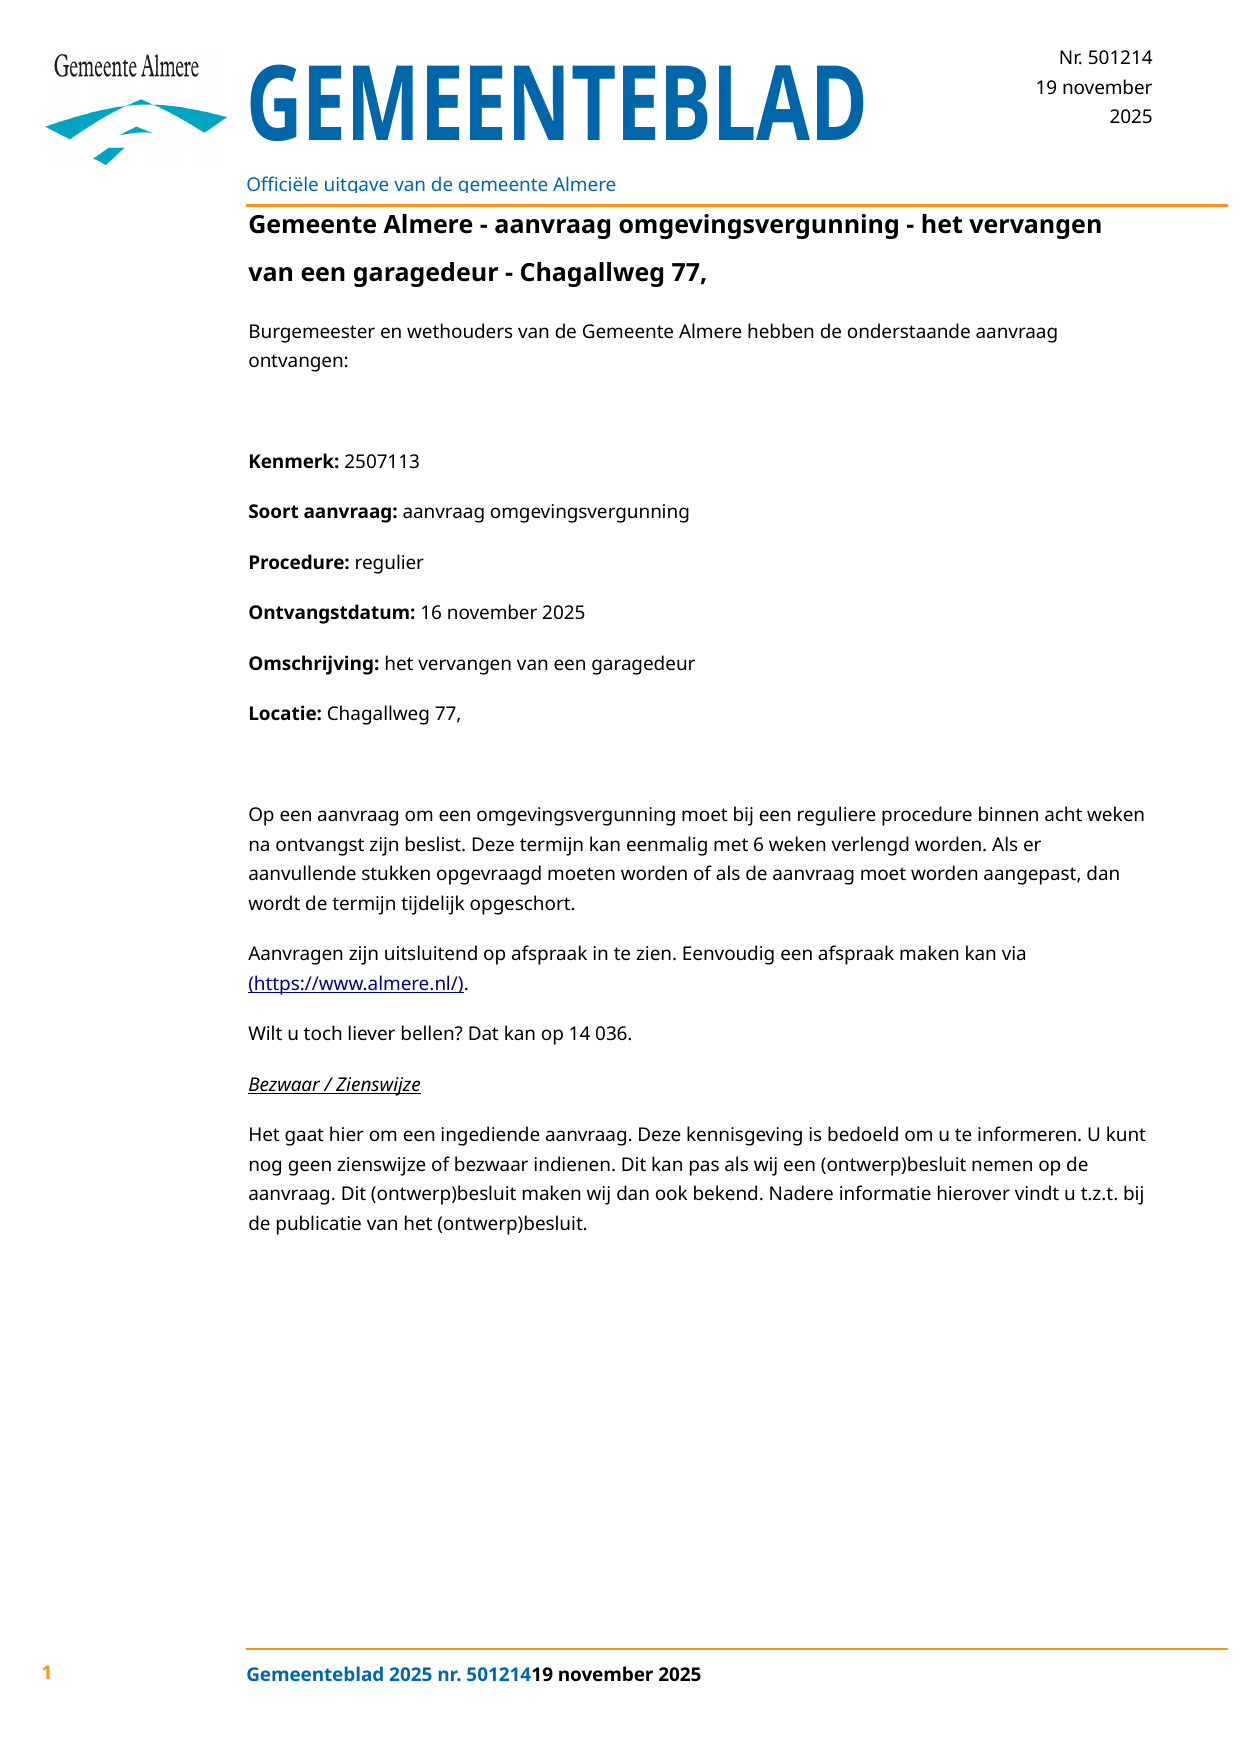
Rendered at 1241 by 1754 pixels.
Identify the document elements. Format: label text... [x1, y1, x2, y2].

text Op een aanvraag om een omgevingsvergunning moet bij een reguliere procedure binnen acht weken na ontvangst zijn beslist. Deze termijn kan eenmalig met 6 weken verlengd worden. Als er aanvullende stukken opgevraagd moeten worden of als de aanvraag moet worden aangepast, dan wordt de termijn tijdelijk opgeschort. [248, 801, 1152, 916]
text Gemeente Almere - aanvraag omgevingsvergunning - het vervangen van een garagedeur - Chagallweg 77, [248, 207, 1152, 288]
text Wilt u toch liever bellen? Dat kan op 14 036. [248, 1020, 1152, 1046]
text Bezwaar / Zienswijze [248, 1071, 1152, 1097]
text Locatie: Chagallweg 77, [248, 700, 1152, 726]
text Omschrijving: het vervangen van een garagedeur [248, 650, 1152, 676]
text Kenmerk: 2507113 [248, 448, 1152, 474]
text Ontvangstdatum: 16 november 2025 [248, 599, 1152, 625]
text Het gaat hier om een ingediende aanvraag. Deze kennisgeving is bedoeld om u te informeren. U kunt nog geen zienswijze of bezwaar indienen. Dit kan pas als wij een (ontwerp)besluit nemen op de aanvraag. Dit (ontwerp)besluit maken wij dan ook bekend. Nadere informatie hierover vindt u t.z.t. bij de publicatie van het (ontwerp)besluit. [248, 1121, 1152, 1236]
picture [41, 47, 231, 172]
text Soort aanvraag: aanvraag omgevingsvergunning [248, 499, 1152, 524]
text Burgemeester en wethouders van de Gemeente Almere hebben de onderstaande aanvraag ontvangen: [248, 318, 1152, 373]
text Aanvragen zijn uitsluitend op afspraak in te zien. Eenvoudig een afspraak maken kan via (https://www.almere.nl/). [248, 940, 1152, 996]
text Procedure: regulier [248, 549, 1152, 575]
